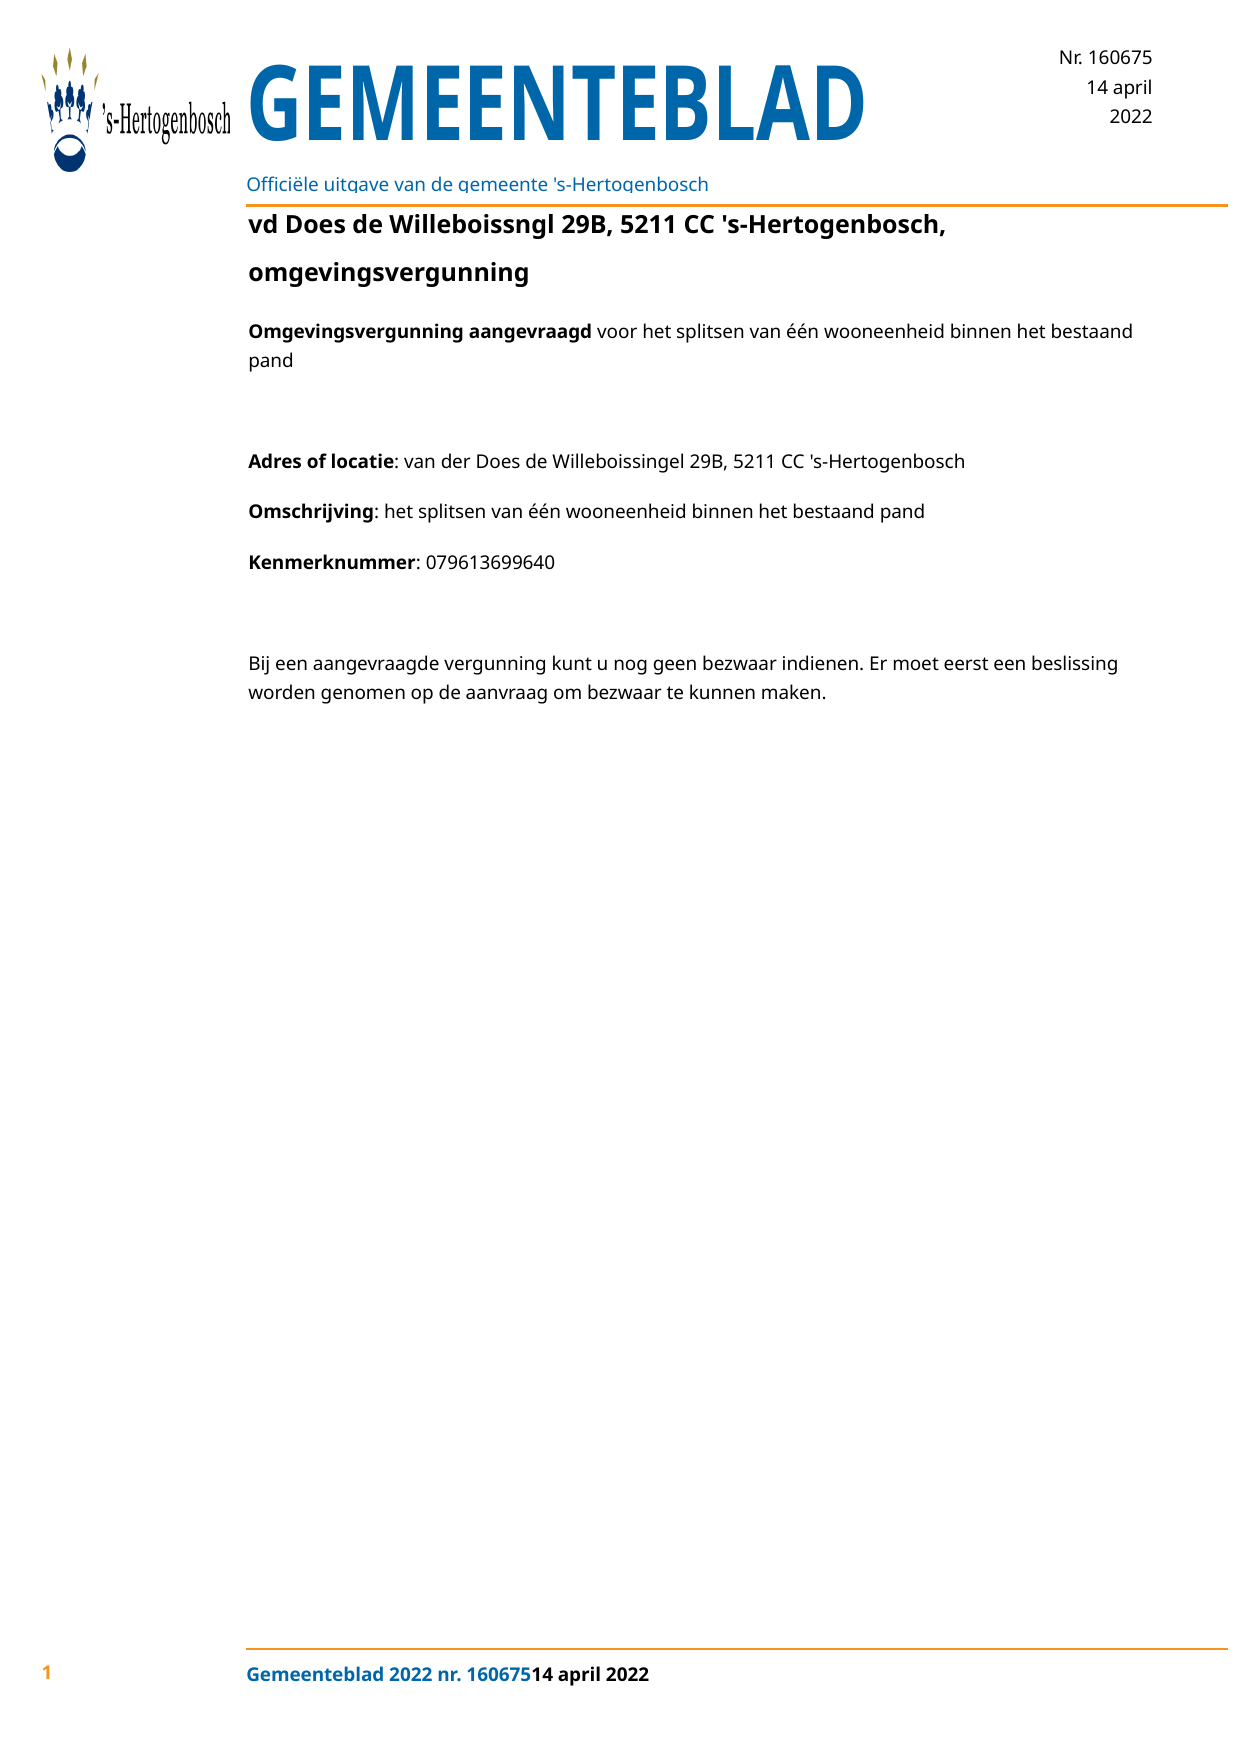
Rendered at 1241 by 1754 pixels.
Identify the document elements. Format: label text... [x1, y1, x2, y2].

text vd Does de Willeboissngl 29B, 5211 CC 's-Hertogenbosch, omgevingsvergunning [248, 207, 1152, 288]
text Kenmerknummer: 079613699640 [248, 549, 1152, 575]
picture [41, 47, 231, 172]
text Omgevingsvergunning aangevraagd voor het splitsen van één wooneenheid binnen het bestaand pand [248, 318, 1152, 373]
text Adres of locatie: van der Does de Willeboissingel 29B, 5211 CC 's-Hertogenbosch [248, 448, 1152, 474]
text Bij een aangevraagde vergunning kunt u nog geen bezwaar indienen. Er moet eerst een beslissing worden genomen op de aanvraag om bezwaar te kunnen maken. [248, 650, 1152, 705]
text Omschrijving: het splitsen van één wooneenheid binnen het bestaand pand [248, 499, 1152, 524]
